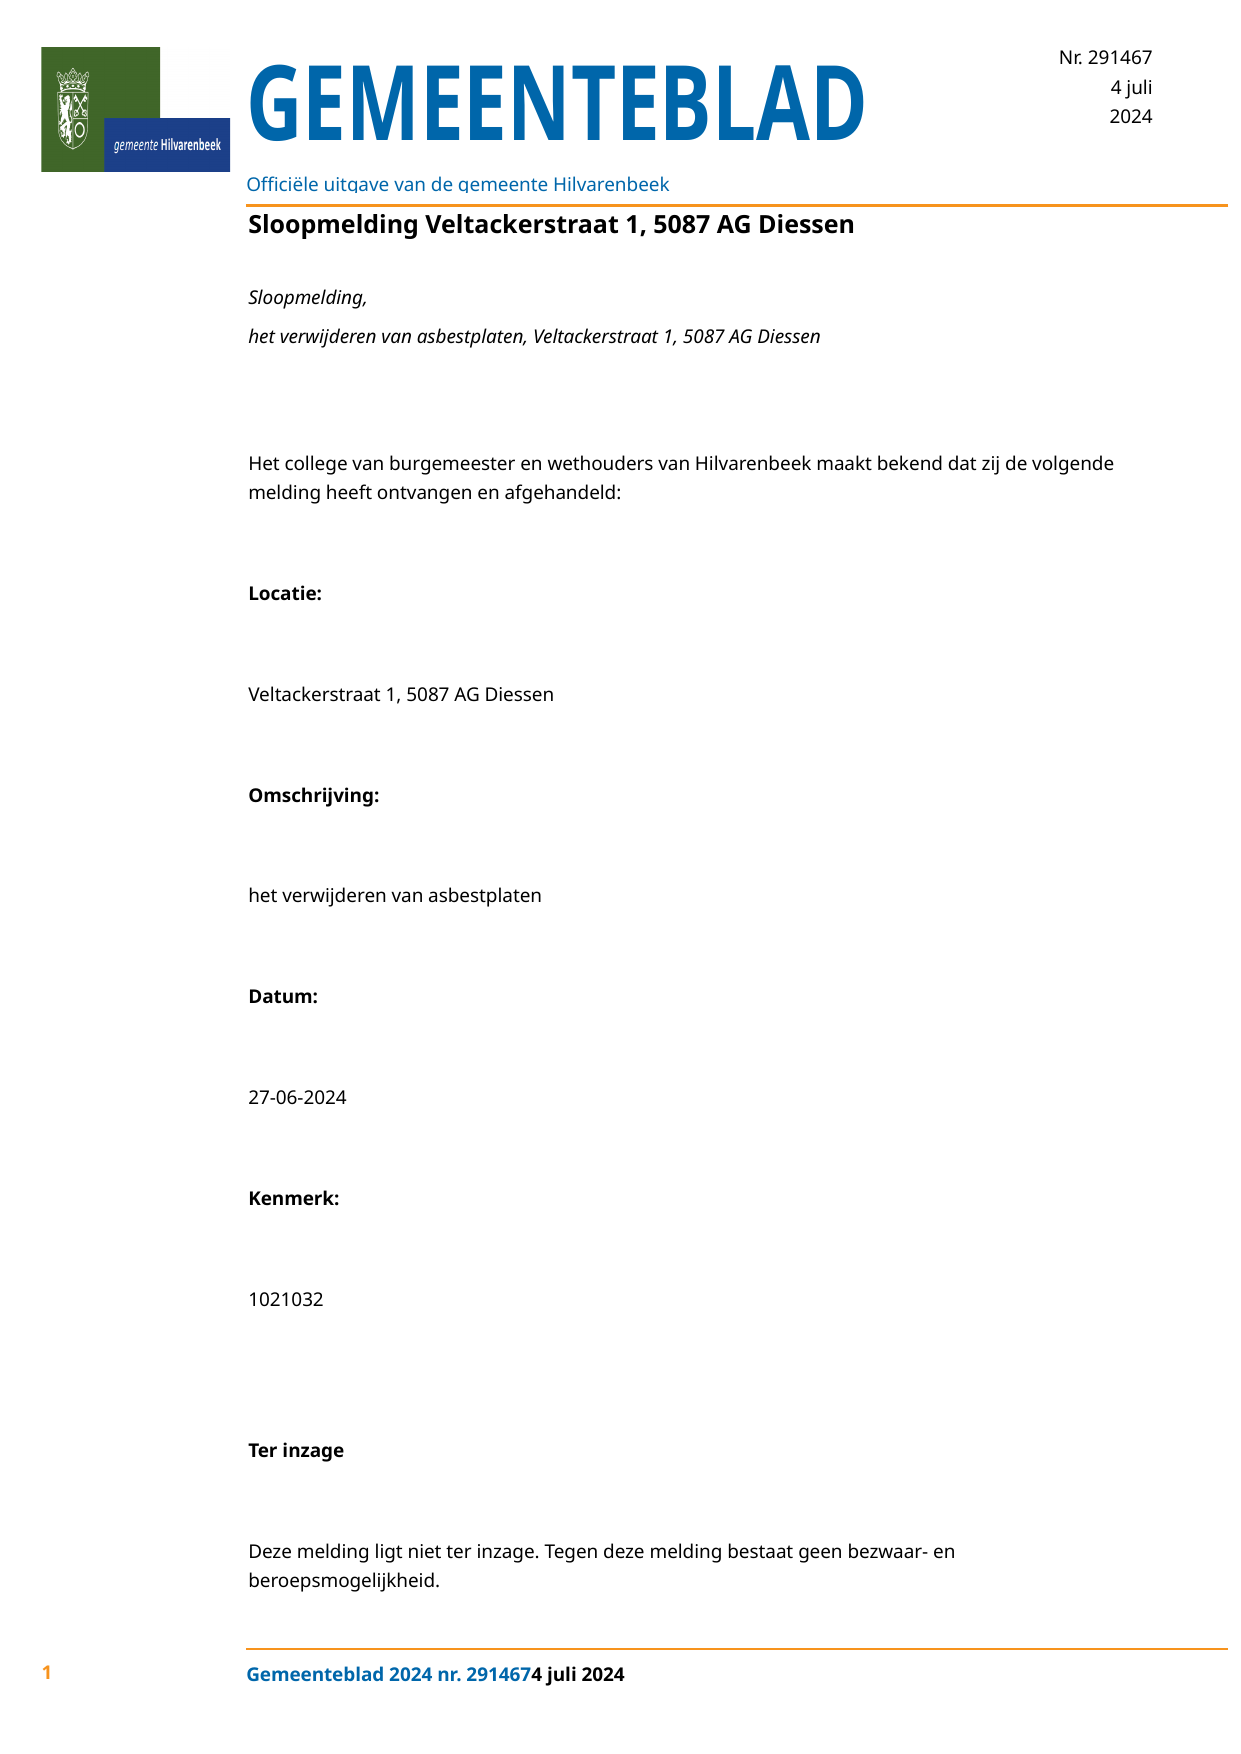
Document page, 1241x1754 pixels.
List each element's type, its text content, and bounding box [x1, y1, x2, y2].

text Ter inzage [248, 1437, 1152, 1463]
text Datum: [248, 983, 1152, 1009]
text Veltackerstraat 1, 5087 AG Diessen [248, 681, 1152, 707]
text Locatie: [248, 580, 1152, 606]
text Kenmerk: [248, 1185, 1152, 1211]
text 1021032 [248, 1286, 1152, 1312]
text Sloopmelding Veltackerstraat 1, 5087 AG Diessen [248, 207, 1152, 241]
text Sloopmelding, [248, 284, 1152, 309]
text het verwijderen van asbestplaten [248, 883, 1152, 908]
text Omschrijving: [248, 782, 1152, 807]
text Deze melding ligt niet ter inzage. Tegen deze melding bestaat geen bezwaar- en beroepsmogelijkheid. [248, 1538, 1152, 1593]
text Het college van burgemeester en wethouders van Hilvarenbeek maakt bekend dat zij de volgende melding heeft ontvangen en afgehandeld: [248, 450, 1152, 505]
text het verwijderen van asbestplaten, Veltackerstraat 1, 5087 AG Diessen [248, 323, 1152, 349]
text 27-06-2024 [248, 1084, 1152, 1110]
picture [41, 47, 231, 172]
